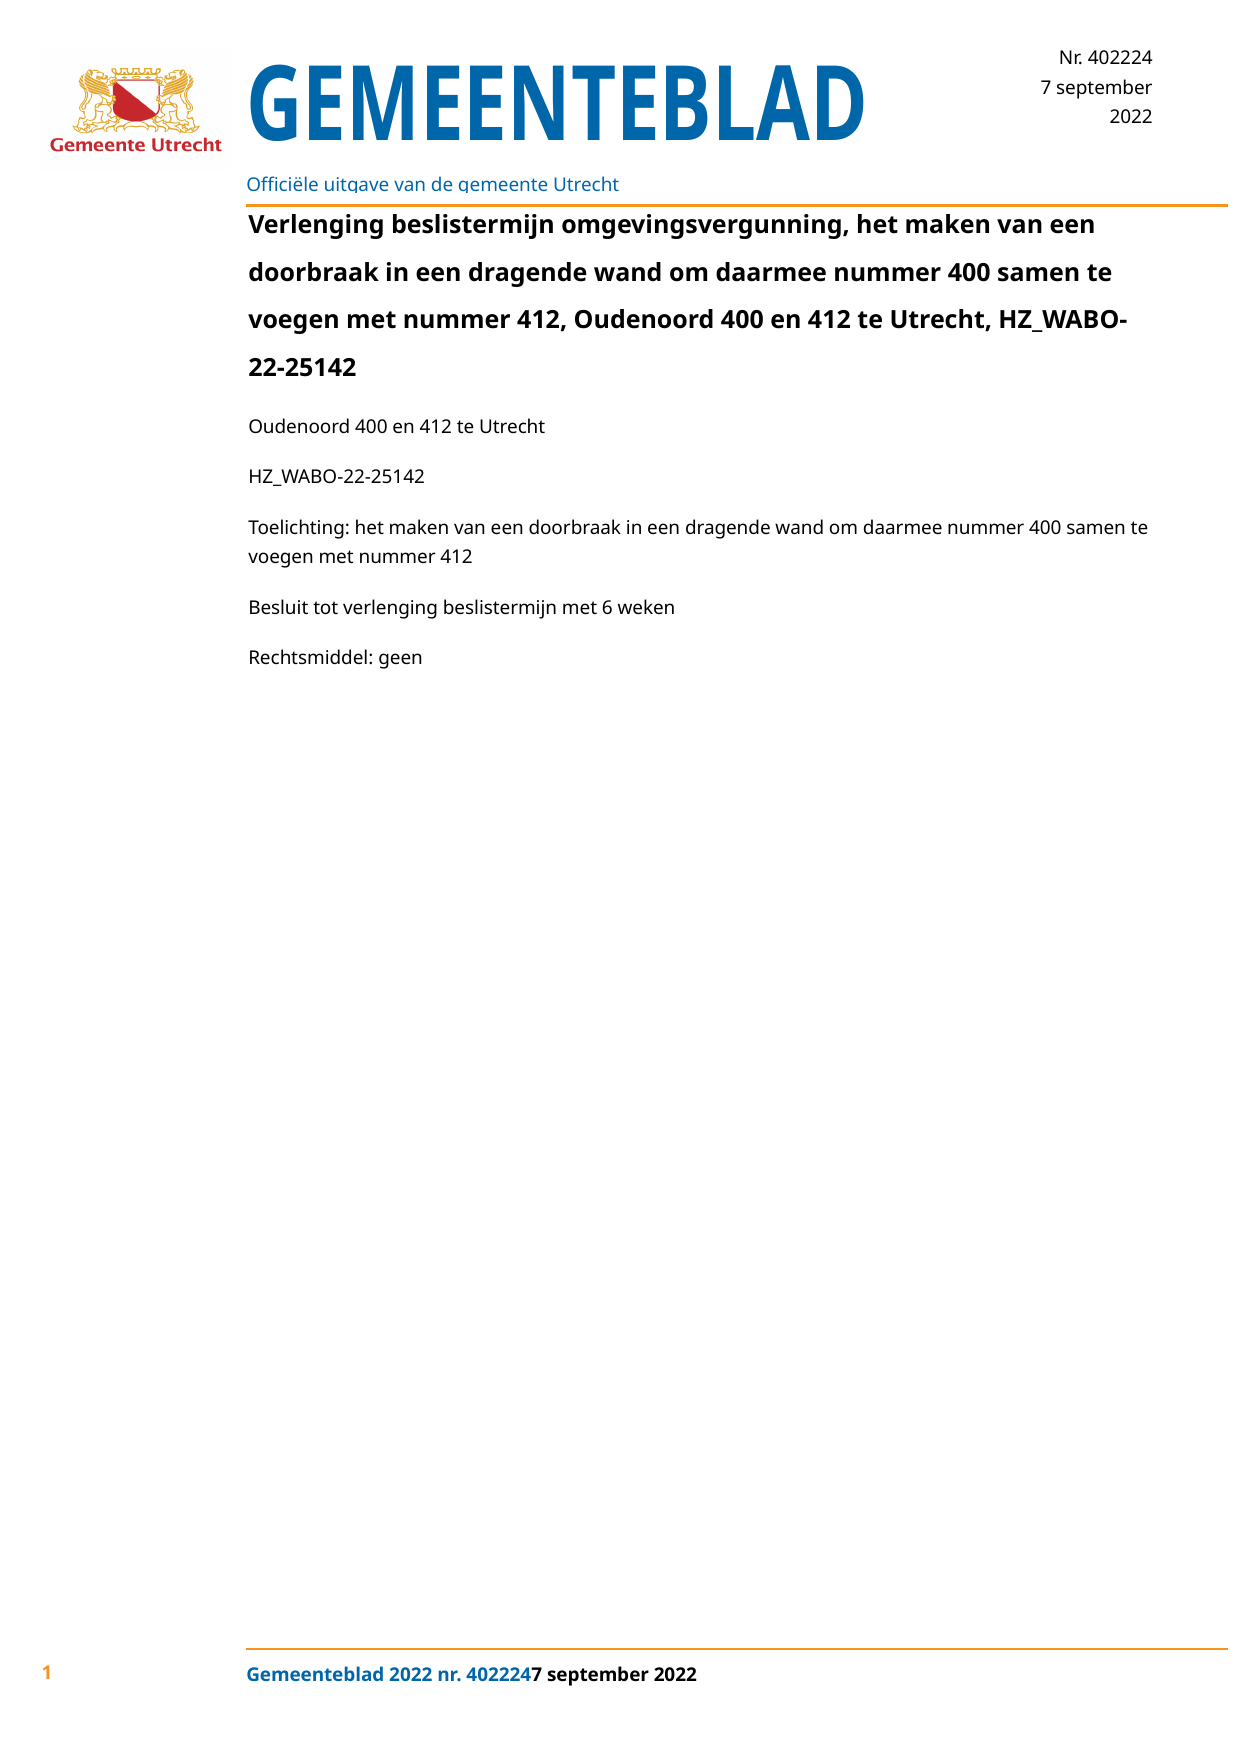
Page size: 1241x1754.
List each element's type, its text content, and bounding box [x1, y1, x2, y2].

text Besluit tot verlenging beslistermijn met 6 weken [248, 594, 1152, 620]
text Verlenging beslistermijn omgevingsvergunning, het maken van een doorbraak in een dragende wand om daarmee nummer 400 samen te voegen met nummer 412, Oudenoord 400 en 412 te Utrecht, HZ_WABO-22-25142 [248, 207, 1152, 384]
text Oudenoord 400 en 412 te Utrecht [248, 413, 1152, 439]
text Toelichting: het maken van een doorbraak in een dragende wand om daarmee nummer 400 samen te voegen met nummer 412 [248, 514, 1152, 569]
text Rechtsmiddel: geen [248, 644, 1152, 670]
picture [41, 47, 231, 172]
text HZ_WABO-22-25142 [248, 463, 1152, 489]
